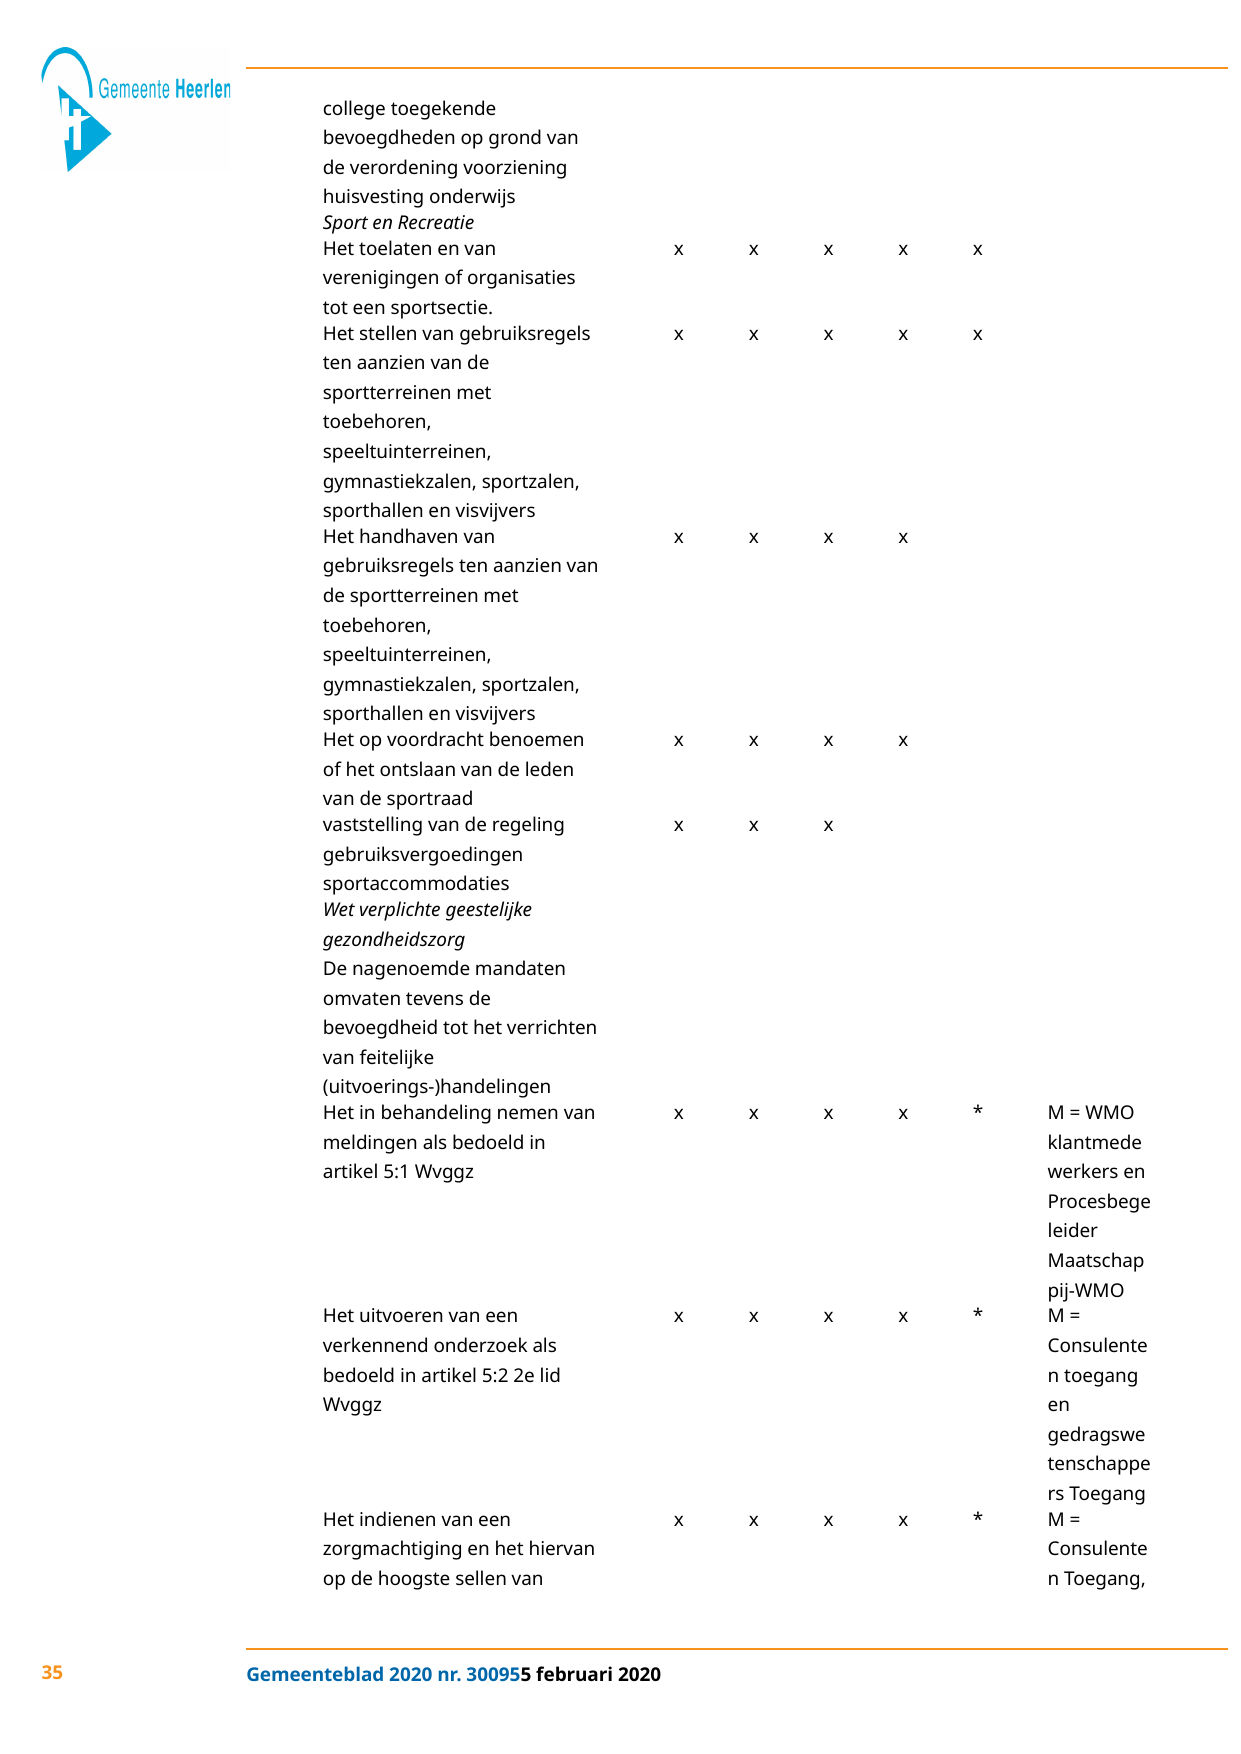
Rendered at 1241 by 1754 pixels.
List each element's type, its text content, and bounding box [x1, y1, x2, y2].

table_cell [898, 811, 973, 896]
picture [41, 47, 59, 70]
table_cell [248, 235, 323, 320]
table_cell [599, 811, 674, 896]
table_cell [599, 1506, 674, 1591]
table_cell [248, 1099, 323, 1303]
table_cell [248, 1303, 323, 1506]
table_cell [599, 320, 674, 523]
table_cell x [749, 726, 823, 811]
table_cell x [898, 726, 973, 811]
table_cell x [674, 811, 748, 896]
table_cell [823, 896, 898, 1099]
table_cell Het toelaten en van verenigingen of organisaties tot een sportsectie. [323, 235, 599, 320]
table_cell Het op voordracht benoemen of het ontslaan van de leden van de sportraad [323, 726, 599, 811]
table_cell vaststelling van de regeling gebruiksvergoedingen sportaccommodaties [323, 811, 599, 896]
table_cell Het indienen van een zorgmachtiging en het hiervan op de hoogste sellen van [323, 1506, 599, 1591]
table_cell x [823, 1506, 898, 1591]
table_cell x [674, 1303, 748, 1506]
table_cell M = WMO klantmedewerkers en Procesbegeleider Maatschappij-WMO [1048, 1099, 1152, 1303]
table_cell [248, 320, 323, 523]
table_cell x [674, 726, 748, 811]
table_cell x [674, 523, 748, 726]
table_cell Het handhaven van gebruiksregels ten aanzien van de sportterreinen met toebehoren, speeltuinterreinen, gymnastiekzalen, sportzalen, sporthallen en visvijvers [323, 523, 599, 726]
table_cell [248, 1506, 323, 1591]
table_cell [973, 726, 1047, 811]
table_cell [599, 95, 674, 209]
table_cell [599, 1099, 674, 1303]
table_cell [973, 523, 1047, 726]
table_cell [1048, 235, 1152, 320]
table_cell M = Consulenten Toegang, [1048, 1506, 1152, 1591]
table_cell [248, 896, 323, 1099]
picture [41, 47, 231, 172]
table_cell Sport en Recreatie [323, 209, 1152, 235]
table_cell Het uitvoeren van een verkennend onderzoek als bedoeld in artikel 5:2 2e lid Wvggz [323, 1303, 599, 1506]
table_cell x [823, 523, 898, 726]
table_cell [823, 95, 898, 209]
table_cell x [749, 1303, 823, 1506]
table_cell x [749, 235, 823, 320]
table_cell [749, 896, 823, 1099]
table_cell x [898, 1506, 973, 1591]
table_cell x [898, 235, 973, 320]
table_cell [599, 1303, 674, 1506]
table_cell x [674, 1506, 748, 1591]
table_cell x [973, 235, 1047, 320]
table_cell x [749, 1506, 823, 1591]
table_cell x [749, 1099, 823, 1303]
table_cell [1048, 896, 1152, 1099]
table_cell x [823, 1099, 898, 1303]
table_cell Wet verplichte geestelijke gezondheidszorg De nagenoemde mandaten omvaten tevens de bevoegdheid tot het verrichten van feitelijke (uitvoerings-)handelingen [323, 896, 599, 1099]
table_cell x [898, 1099, 973, 1303]
table_cell [599, 523, 674, 726]
table_cell Het stellen van gebruiksregels ten aanzien van de sportterreinen met toebehoren, speeltuinterreinen, gymnastiekzalen, sportzalen, sporthallen en visvijvers [323, 320, 599, 523]
table_cell [1048, 523, 1152, 726]
table_cell [248, 726, 323, 811]
table_cell [674, 95, 748, 209]
table_cell [1048, 95, 1152, 209]
table_cell x [674, 320, 748, 523]
table_cell x [973, 320, 1047, 523]
table_cell [248, 209, 323, 235]
table_cell [1048, 320, 1152, 523]
table_cell college toegekende bevoegdheden op grond van de verordening voorziening huisvesting onderwijs [323, 95, 599, 209]
table_cell M = Consulenten toegang en gedragswetenschappers Toegang [1048, 1303, 1152, 1506]
table_cell x [898, 523, 973, 726]
table_cell [599, 896, 674, 1099]
table_cell x [898, 320, 973, 523]
table_cell [599, 235, 674, 320]
table_cell [973, 896, 1047, 1099]
table_cell x [749, 811, 823, 896]
table_cell [973, 811, 1047, 896]
table_cell [599, 726, 674, 811]
table_cell [1048, 811, 1152, 896]
table_cell [248, 523, 323, 726]
table_cell [749, 95, 823, 209]
table_cell x [823, 726, 898, 811]
table_cell * [973, 1303, 1047, 1506]
table_cell [973, 95, 1047, 209]
table_cell [1048, 726, 1152, 811]
table_cell x [674, 235, 748, 320]
table_cell Het in behandeling nemen van meldingen als bedoeld in artikel 5:1 Wvggz [323, 1099, 599, 1303]
table_cell x [823, 320, 898, 523]
table_cell x [749, 320, 823, 523]
table_cell [674, 896, 748, 1099]
table_cell [248, 811, 323, 896]
table_cell * [973, 1099, 1047, 1303]
table_cell x [823, 235, 898, 320]
table_cell x [749, 523, 823, 726]
table_cell x [823, 1303, 898, 1506]
table_cell x [823, 811, 898, 896]
table_cell x [674, 1099, 748, 1303]
table_cell [248, 95, 323, 209]
table_cell * [973, 1506, 1047, 1591]
table_cell [898, 95, 973, 209]
table_cell [898, 896, 973, 1099]
table_cell x [898, 1303, 973, 1506]
